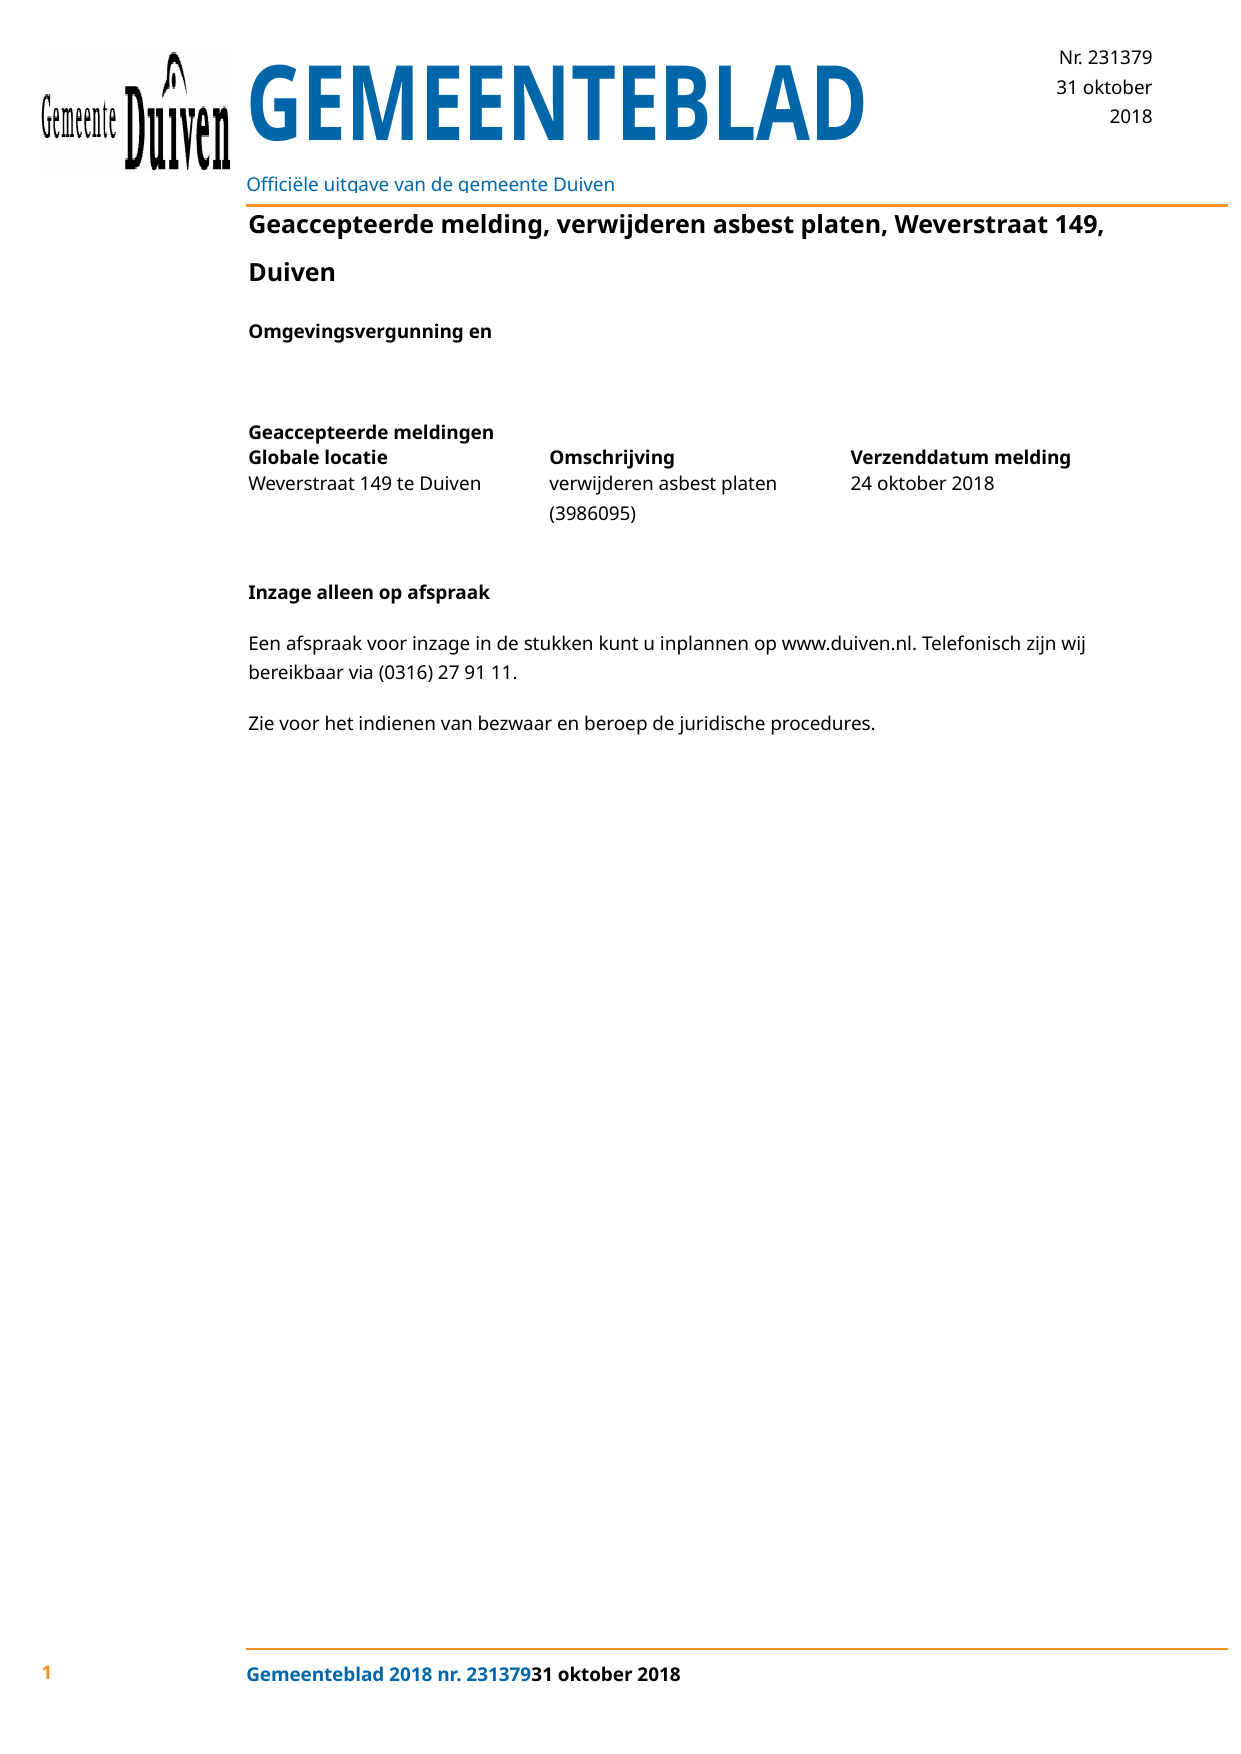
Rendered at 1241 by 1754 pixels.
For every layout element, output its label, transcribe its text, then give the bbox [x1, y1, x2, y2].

text Omgevingsvergunning en [248, 318, 1152, 344]
text Zie voor het indienen van bezwaar en beroep de juridische procedures. [248, 710, 1152, 735]
table_cell verwijderen asbest platen (3986095) [549, 470, 850, 526]
text Inzage alleen op afspraak [248, 579, 1152, 605]
table_cell Verzenddatum melding [850, 445, 1152, 470]
picture [41, 47, 231, 172]
table_header Geaccepteerde meldingen [248, 419, 549, 444]
table_cell Globale locatie [248, 445, 549, 470]
table_cell 24 oktober 2018 [850, 470, 1152, 526]
table_cell Omschrijving [549, 445, 850, 470]
table_header [549, 419, 850, 444]
table_cell Weverstraat 149 te Duiven [248, 470, 549, 526]
text Een afspraak voor inzage in de stukken kunt u inplannen op www.duiven.nl. Telefonisch zijn wij bereikbaar via (0316) 27 91 11. [248, 630, 1152, 685]
table_header [850, 419, 1152, 444]
text Geaccepteerde melding, verwijderen asbest platen, Weverstraat 149, Duiven [248, 207, 1152, 288]
